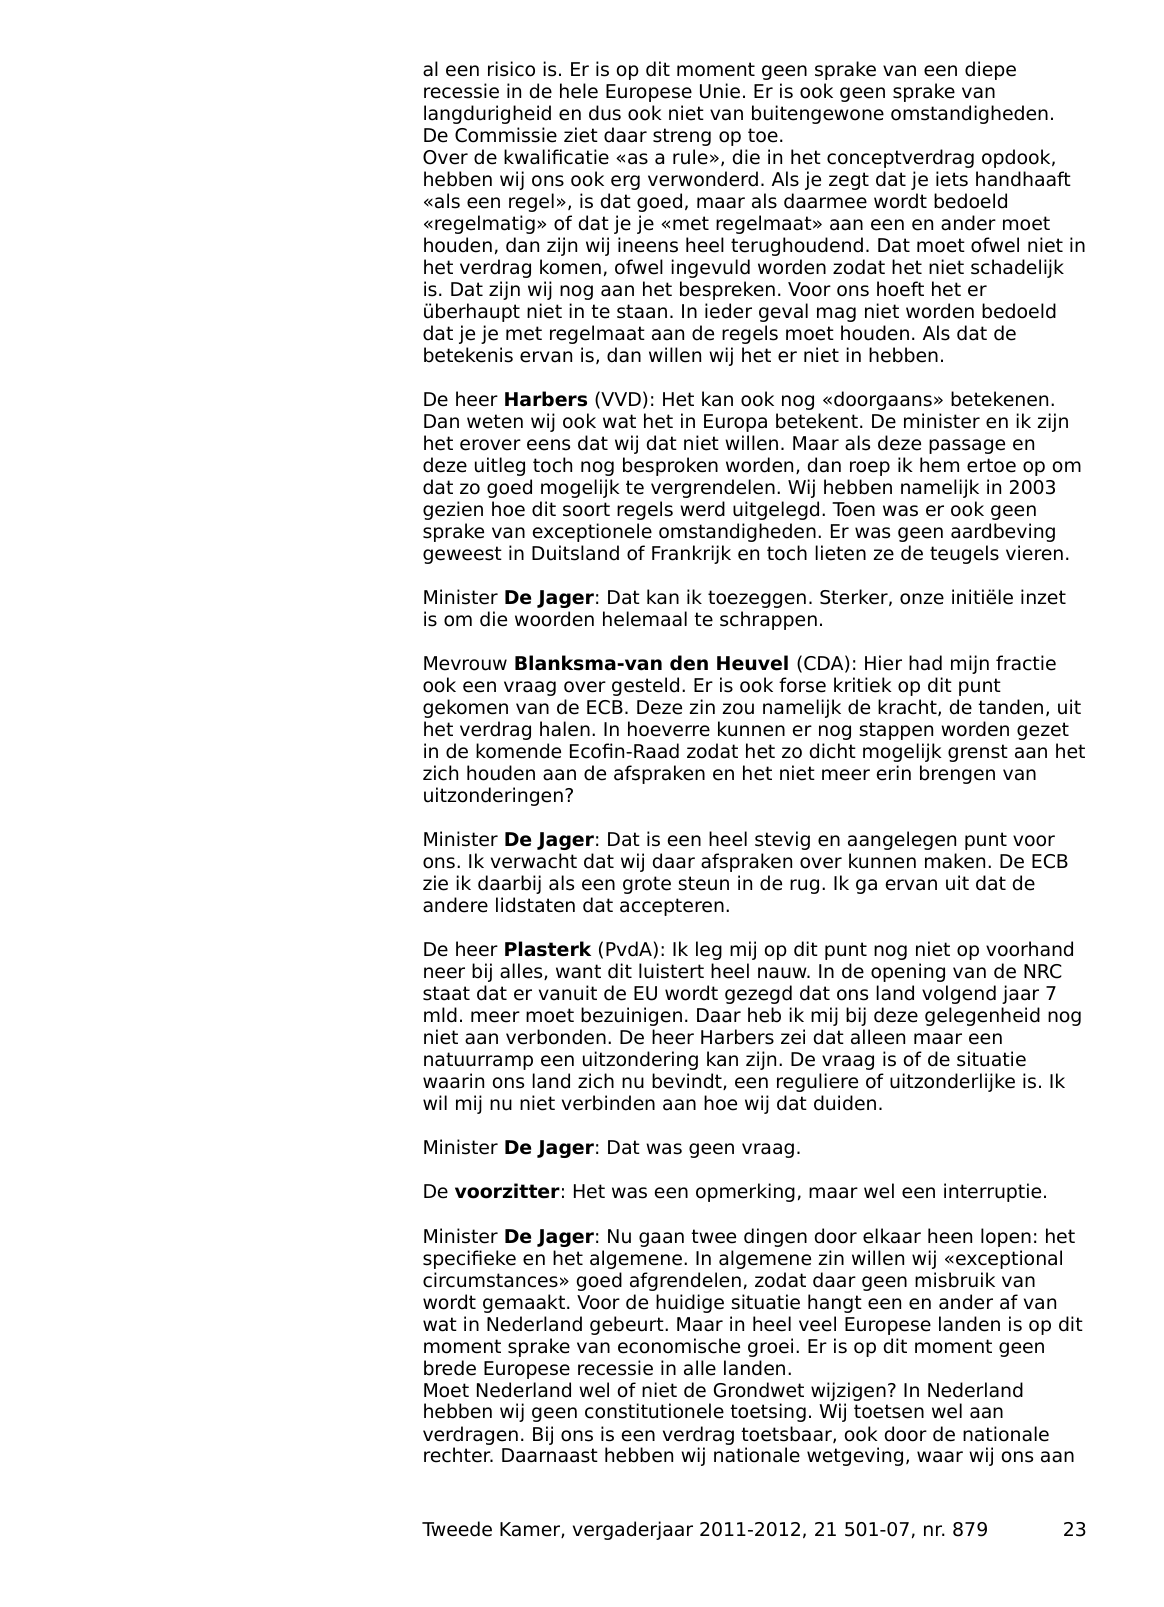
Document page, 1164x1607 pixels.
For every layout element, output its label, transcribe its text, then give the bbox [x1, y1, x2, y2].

text De heer Plasterk (PvdA): Ik leg mij op dit punt nog niet op voorhand neer bij alles, want dit luistert heel nauw. In de opening van de NRC staat dat er vanuit de EU wordt gezegd dat ons land volgend jaar 7 mld. meer moet bezuinigen. Daar heb ik mij bij deze gelegenheid nog niet aan verbonden. De heer Harbers zei dat alleen maar een natuurramp een uitzondering kan zijn. De vraag is of de situatie waarin ons land zich nu bevindt, een reguliere of uitzonderlijke is. Ik wil mij nu niet verbinden aan hoe wij dat duiden. [422, 939, 1087, 1115]
text Minister De Jager: Nu gaan twee dingen door elkaar heen lopen: het specifieke en het algemene. In algemene zin willen wij «exceptional circumstances» goed afgrendelen, zodat daar geen misbruik van wordt gemaakt. Voor de huidige situatie hangt een en ander af van wat in Nederland gebeurt. Maar in heel veel Europese landen is op dit moment sprake van economische groei. Er is op dit moment geen brede Europese recessie in alle landen. [422, 1226, 1087, 1379]
text Moet Nederland wel of niet de Grondwet wijzigen? In Nederland hebben wij geen constitutionele toetsing. Wij toetsen wel aan verdragen. Bij ons is een verdrag toetsbaar, ook door de nationale rechter. Daarnaast hebben wij nationale wetgeving, waar wij ons aan [422, 1379, 1087, 1467]
text al een risico is. Er is op dit moment geen sprake van een diepe recessie in de hele Europese Unie. Er is ook geen sprake van langdurigheid en dus ook niet van buitengewone omstandigheden. De Commissie ziet daar streng op toe. [422, 59, 1087, 147]
text Minister De Jager: Dat is een heel stevig en aangelegen punt voor ons. Ik verwacht dat wij daar afspraken over kunnen maken. De ECB zie ik daarbij als een grote steun in de rug. Ik ga ervan uit dat de andere lidstaten dat accepteren. [422, 829, 1087, 917]
text Over de kwalificatie «as a rule», die in het conceptverdrag opdook, hebben wij ons ook erg verwonderd. Als je zegt dat je iets handhaaft «als een regel», is dat goed, maar als daarmee wordt bedoeld «regelmatig» of dat je je «met regelmaat» aan een en ander moet houden, dan zijn wij ineens heel terughoudend. Dat moet ofwel niet in het verdrag komen, ofwel ingevuld worden zodat het niet schadelijk is. Dat zijn wij nog aan het bespreken. Voor ons hoeft het er überhaupt niet in te staan. In ieder geval mag niet worden bedoeld dat je je met regelmaat aan de regels moet houden. Als dat de betekenis ervan is, dan willen wij het er niet in hebben. [422, 147, 1087, 367]
text De voorzitter: Het was een opmerking, maar wel een interruptie. [422, 1181, 1087, 1203]
text Minister De Jager: Dat was geen vraag. [422, 1137, 1087, 1159]
text De heer Harbers (VVD): Het kan ook nog «doorgaans» betekenen. Dan weten wij ook wat het in Europa betekent. De minister en ik zijn het erover eens dat wij dat niet willen. Maar als deze passage en deze uitleg toch nog besproken worden, dan roep ik hem ertoe op om dat zo goed mogelijk te vergrendelen. Wij hebben namelijk in 2003 gezien hoe dit soort regels werd uitgelegd. Toen was er ook geen sprake van exceptionele omstandigheden. Er was geen aardbeving geweest in Duitsland of Frankrijk en toch lieten ze de teugels vieren. [422, 389, 1087, 565]
text Minister De Jager: Dat kan ik toezeggen. Sterker, onze initiële inzet is om die woorden helemaal te schrappen. [422, 587, 1087, 631]
text Mevrouw Blanksma-van den Heuvel (CDA): Hier had mijn fractie ook een vraag over gesteld. Er is ook forse kritiek op dit punt gekomen van de ECB. Deze zin zou namelijk de kracht, de tanden, uit het verdrag halen. In hoeverre kunnen er nog stappen worden gezet in de komende Ecofin-Raad zodat het zo dicht mogelijk grenst aan het zich houden aan de afspraken en het niet meer erin brengen van uitzonderingen? [422, 653, 1087, 807]
